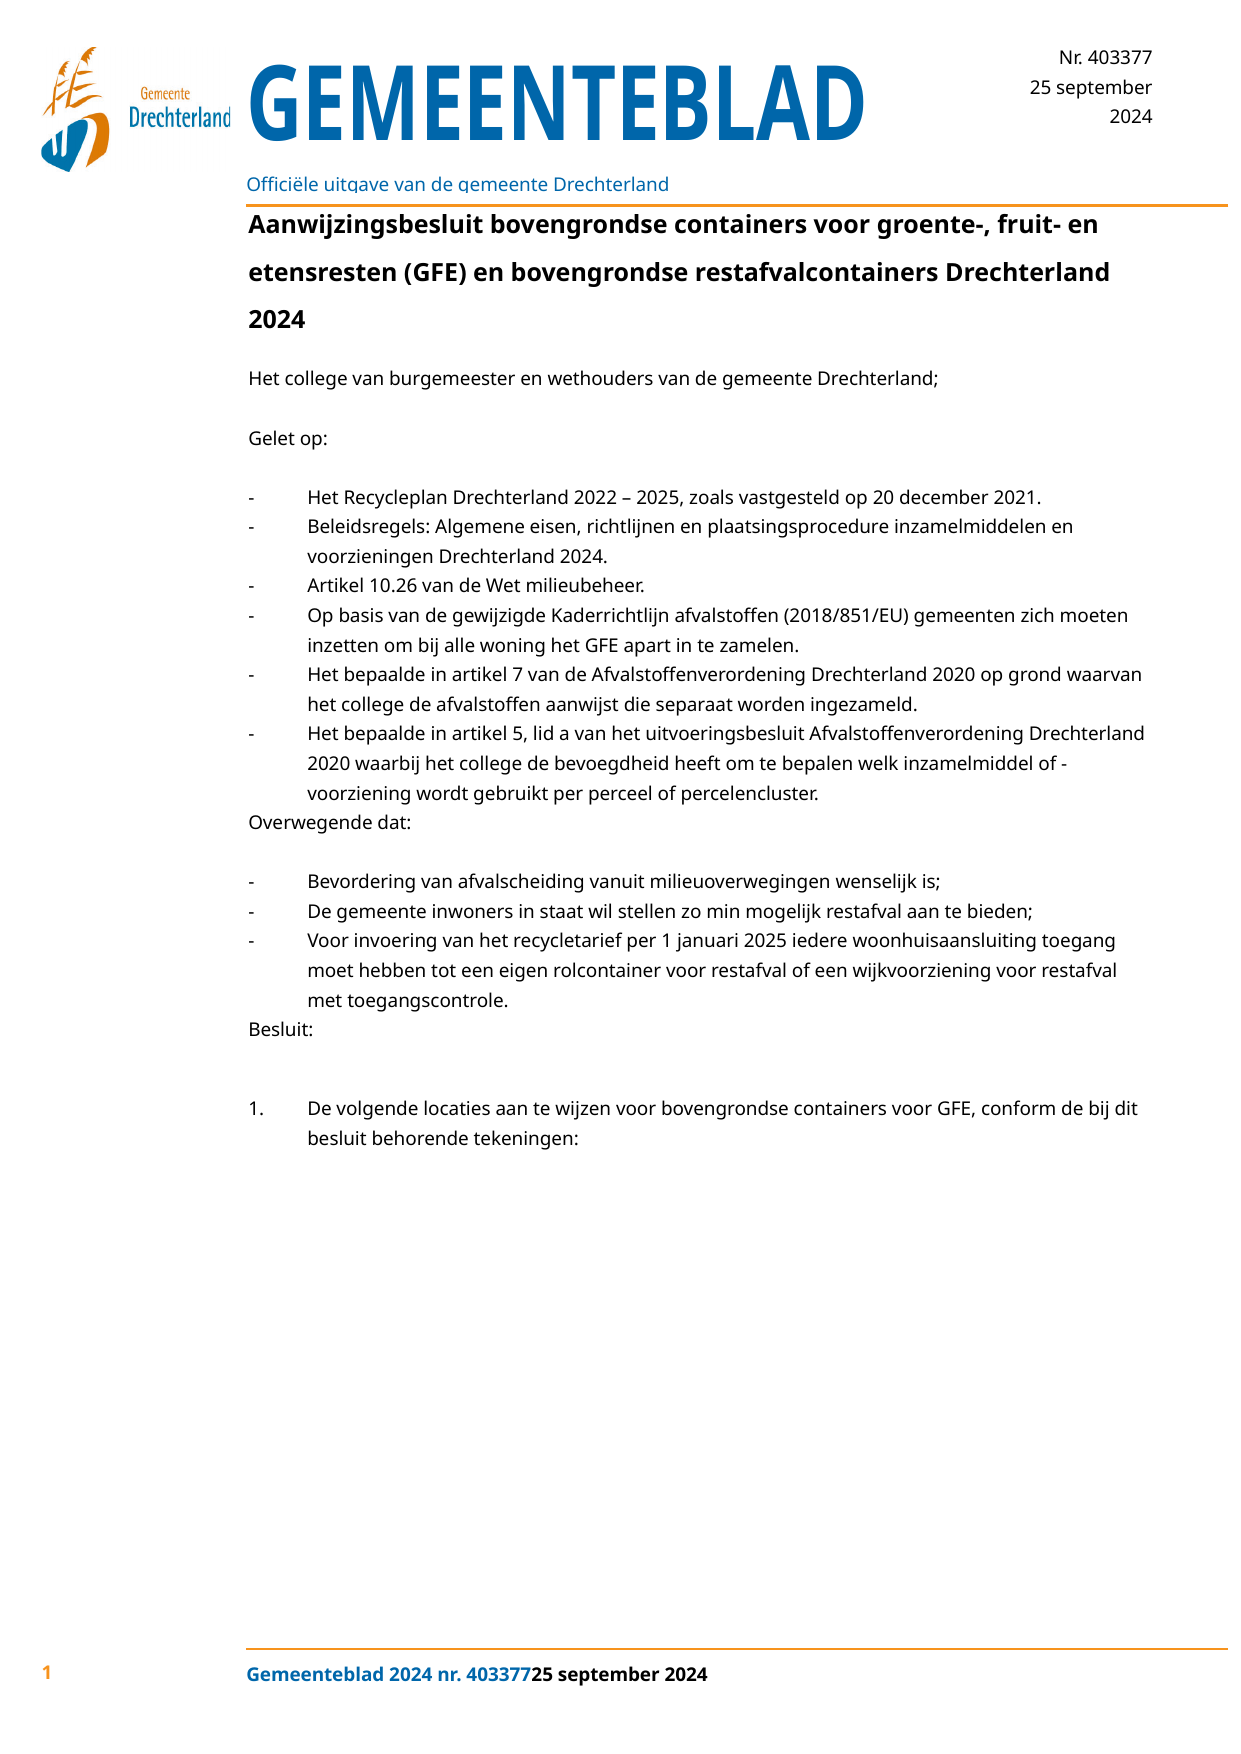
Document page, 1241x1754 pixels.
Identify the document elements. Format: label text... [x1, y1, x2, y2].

text Het college van burgemeester en wethouders van de gemeente Drechterland; [248, 366, 1152, 391]
text Aanwijzingsbesluit bovengrondse containers voor groente-, fruit- en etensresten (GFE) en bovengrondse restafvalcontainers Drechterland 2024 [248, 207, 1152, 336]
list Voor invoering van het recycletarief per 1 januari 2025 iedere woonhuisaansluiting toegang moet hebben tot een eigen rolcontainer voor restafval of een wijkvoorziening voor restafval met toegangscontrole. [248, 928, 1152, 1012]
list Het bepaalde in artikel 7 van de Afvalstoffenverordening Drechterland 2020 op grond waarvan het college de afvalstoffen aanwijst die separaat worden ingezameld. [248, 661, 1152, 717]
picture [41, 158, 64, 172]
list Bevordering van afvalscheiding vanuit milieuoverwegingen wenselijk is; [248, 868, 1152, 894]
list Het bepaalde in artikel 5, lid a van het uitvoeringsbesluit Afvalstoffenverordening Drechterland 2020 waarbij het college de bevoegdheid heeft om te bepalen welk inzamelmiddel of -voorziening wordt gebruikt per perceel of percelencluster. [248, 721, 1152, 805]
text Besluit: [248, 1016, 1152, 1042]
text Gelet op: [248, 425, 1152, 450]
list Op basis van de gewijzigde Kaderrichtlijn afvalstoffen (2018/851/EU) gemeenten zich moeten inzetten om bij alle woning het GFE apart in te zamelen. [248, 602, 1152, 657]
list Artikel 10.26 van de Wet milieubeheer. [248, 573, 1152, 598]
list Beleidsregels: Algemene eisen, richtlijnen en plaatsingsprocedure inzamelmiddelen en voorzieningen Drechterland 2024. [248, 513, 1152, 569]
list De volgende locaties aan te wijzen voor bovengrondse containers voor GFE, conform de bij dit besluit behorende tekeningen: [248, 1095, 1152, 1151]
list Het Recycleplan Drechterland 2022 – 2025, zoals vastgesteld op 20 december 2021. [248, 484, 1152, 509]
text Overwegende dat: [248, 809, 1152, 835]
list De gemeente inwoners in staat wil stellen zo min mogelijk restafval aan te bieden; [248, 898, 1152, 924]
picture [226, 115, 231, 124]
picture [41, 47, 231, 172]
